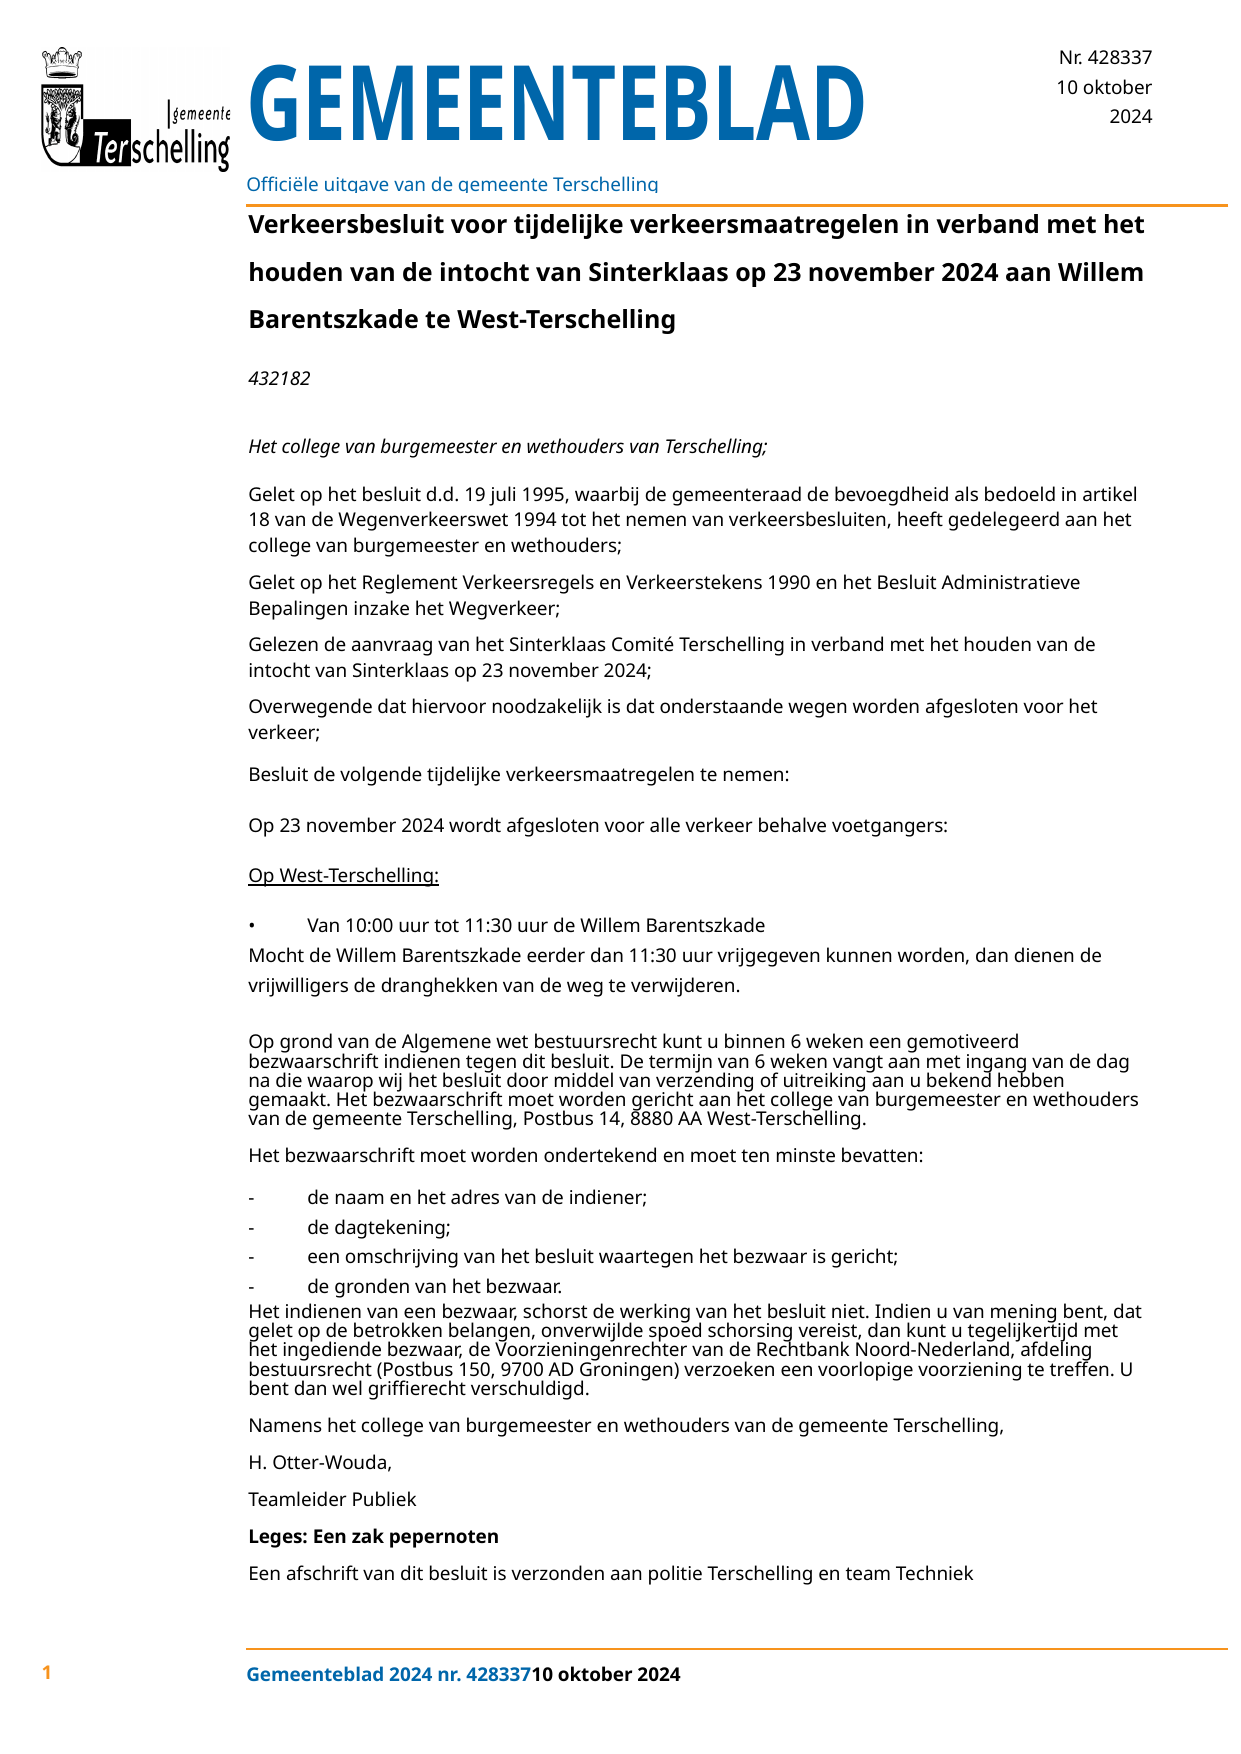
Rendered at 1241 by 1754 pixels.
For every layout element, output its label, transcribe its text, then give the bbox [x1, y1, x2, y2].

list de dagtekening; [248, 1214, 1152, 1240]
text Gelet op het Reglement Verkeersregels en Verkeerstekens 1990 en het Besluit Administra­tieve Bepalingen inzake het Wegverkeer; [248, 569, 1152, 620]
text Op grond van de Algemene wet bestuursrecht kunt u binnen 6 weken een gemotiveerd bezwaarschrift indienen tegen dit besluit. De termijn van 6 weken vangt aan met ingang van de dag na die waarop wij het besluit door middel van verzending of uitreiking aan u bekend hebben gemaakt. Het bezwaarschrift moet worden gericht aan het college van burgemeester en wethouders van de gemeente Terschelling, Postbus 14, 8880 AA West-Terschelling. [248, 1033, 1152, 1130]
list Van 10:00 uur tot 11:30 uur de Willem Barentszkade [248, 913, 1152, 938]
list de gronden van het bezwaar. [248, 1273, 1152, 1299]
text Het bezwaarschrift moet worden ondertekend en moet ten minste bevatten: [248, 1147, 1152, 1167]
text Leges: Een zak pepernoten [248, 1528, 1152, 1547]
text Overwegende dat hiervoor noodzakelijk is dat onderstaande wegen worden afgesloten voor het verkeer; [248, 694, 1152, 745]
text Een afschrift van dit besluit is verzonden aan politie Terschelling en team Techniek [248, 1565, 1152, 1584]
text Teamleider Publiek [248, 1491, 1152, 1510]
text Gelet op het besluit d.d. 19 juli 1995, waarbij de gemeenteraad de bevoegdheid als bedoeld in artikel 18 van de Wegenverkeerswet 1994 tot het nemen van verkeersbesluiten, heeft gedele­geerd aan het college van burgemeester en wethouders; [248, 481, 1152, 558]
text Besluit de volgende tijdelijke verkeersmaatregelen te nemen: [248, 761, 1152, 787]
text Verkeersbesluit voor tijdelijke verkeersmaatregelen in verband met het houden van de intocht van Sinterklaas op 23 november 2024 aan Willem Barentszkade te West-Terschelling [248, 207, 1152, 336]
text H. Otter-Wouda, [248, 1454, 1152, 1473]
list een omschrijving van het besluit waartegen het bezwaar is gericht; [248, 1243, 1152, 1269]
text Op 23 november 2024 wordt afgesloten voor alle verkeer behalve voetgangers: [248, 812, 1152, 838]
list de naam en het adres van de indiener; [248, 1184, 1152, 1210]
text Namens het college van burgemeester en wethouders van de gemeente Terschelling, [248, 1417, 1152, 1436]
text 432182 [248, 366, 1152, 391]
text Het college van burgemeester en wethouders van Terschelling; [248, 433, 1152, 459]
text Gelezen de aanvraag van het Sinterklaas Comité Terschelling in verband met het houden van de intocht van Sinterklaas op 23 november 2024; [248, 631, 1152, 683]
text Op West-Terschelling: [248, 862, 1152, 888]
text Het indienen van een bezwaar, schorst de werking van het besluit niet. Indien u van mening bent, dat gelet op de betrokken belangen, onverwijlde spoed schorsing vereist, dan kunt u tegelijkertijd met het ingediende bezwaar, de Voorzieningenrechter van de Rechtbank Noord-Nederland, afdeling bestuursrecht (Postbus 150, 9700 AD Groningen) verzoeken een voorlopige voorziening te treffen. U bent dan wel griffierecht verschuldigd. [248, 1303, 1152, 1399]
picture [41, 47, 231, 172]
text Mocht de Willem Barentszkade eerder dan 11:30 uur vrijgegeven kunnen worden, dan dienen de vrijwilligers de dranghekken van de weg te verwijderen. [248, 942, 1152, 998]
